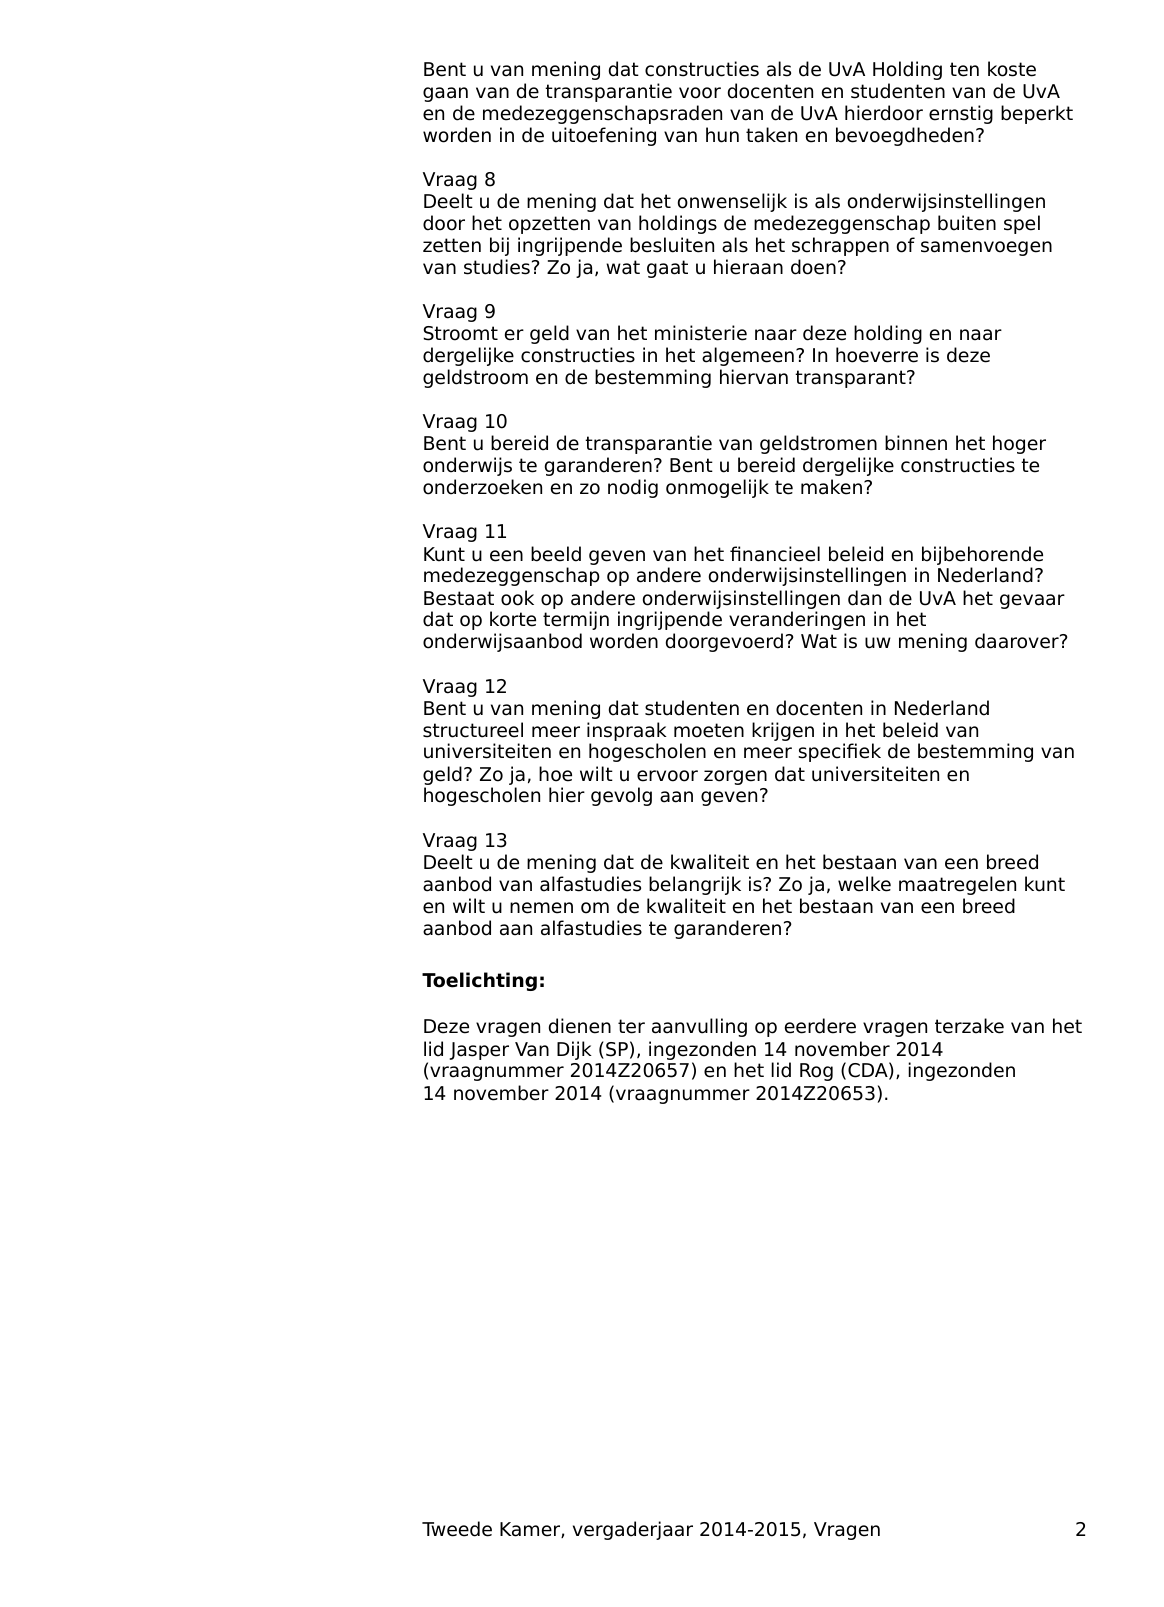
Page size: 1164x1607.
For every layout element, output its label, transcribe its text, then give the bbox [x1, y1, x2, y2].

text Deze vragen dienen ter aanvulling op eerdere vragen terzake van het lid Jasper Van Dijk (SP), ingezonden 14 november 2014 (vraagnummer 2014Z20657) en het lid Rog (CDA), ingezonden 14 november 2014 (vraagnummer 2014Z20653). [422, 1016, 1087, 1104]
text Vraag 12 [422, 676, 1087, 697]
text Kunt u een beeld geven van het financieel beleid en bijbehorende medezeggenschap op andere onderwijsinstellingen in Nederland? Bestaat ook op andere onderwijsinstellingen dan de UvA het gevaar dat op korte termijn ingrijpende veranderingen in het onderwijsaanbod worden doorgevoerd? Wat is uw mening daarover? [422, 543, 1087, 653]
subtitle Toelichting: [422, 969, 1087, 991]
text Deelt u de mening dat het onwenselijk is als onderwijsinstellingen door het opzetten van holdings de medezeggenschap buiten spel zetten bij ingrijpende besluiten als het schrappen of samenvoegen van studies? Zo ja, wat gaat u hieraan doen? [422, 191, 1087, 279]
text Bent u van mening dat constructies als de UvA Holding ten koste gaan van de transparantie voor docenten en studenten van de UvA en de medezeggenschapsraden van de UvA hierdoor ernstig beperkt worden in de uitoefening van hun taken en bevoegdheden? [422, 59, 1087, 147]
text Vraag 8 [422, 169, 1087, 191]
text Stroomt er geld van het ministerie naar deze holding en naar dergelijke constructies in het algemeen? In hoeverre is deze geldstroom en de bestemming hiervan transparant? [422, 323, 1087, 389]
text Vraag 9 [422, 301, 1087, 323]
text Deelt u de mening dat de kwaliteit en het bestaan van een breed aanbod van alfastudies belangrijk is? Zo ja, welke maatregelen kunt en wilt u nemen om de kwaliteit en het bestaan van een breed aanbod aan alfastudies te garanderen? [422, 852, 1087, 939]
text Bent u van mening dat studenten en docenten in Nederland structureel meer inspraak moeten krijgen in het beleid van universiteiten en hogescholen en meer specifiek de bestemming van geld? Zo ja, hoe wilt u ervoor zorgen dat universiteiten en hogescholen hier gevolg aan geven? [422, 697, 1087, 807]
text Vraag 13 [422, 829, 1087, 852]
text Bent u bereid de transparantie van geldstromen binnen het hoger onderwijs te garanderen? Bent u bereid dergelijke constructies te onderzoeken en zo nodig onmogelijk te maken? [422, 433, 1087, 499]
text Vraag 11 [422, 521, 1087, 543]
text Vraag 10 [422, 411, 1087, 433]
